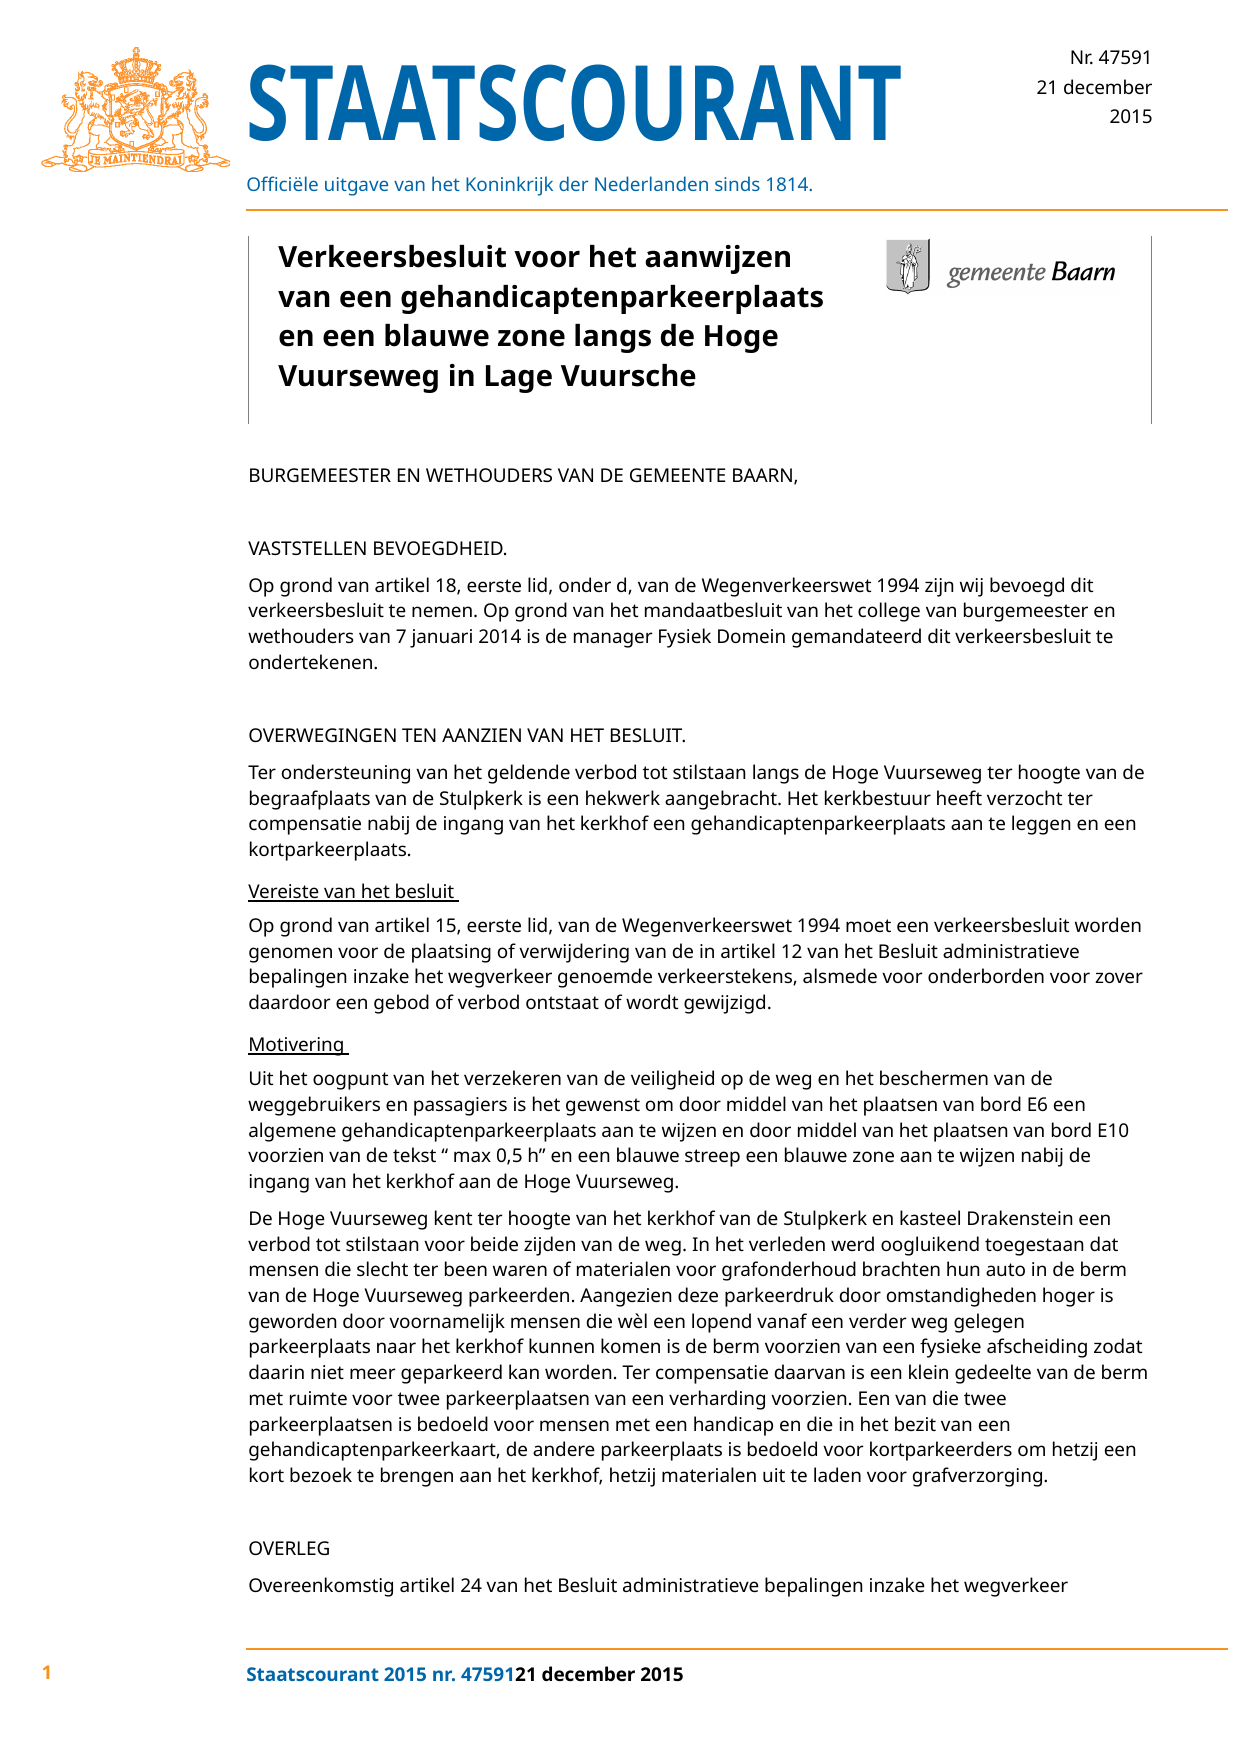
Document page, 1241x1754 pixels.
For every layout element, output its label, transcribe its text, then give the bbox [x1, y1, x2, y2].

text OVERLEG [248, 1536, 1152, 1561]
text Ter ondersteuning van het geldende verbod tot stilstaan langs de Hoge Vuurseweg ter hoogte van de begraafplaats van de Stulpkerk is een hekwerk aangebracht. Het kerkbestuur heeft verzocht ter compensatie nabij de ingang van het kerkhof een gehandicaptenparkeerplaats aan te leggen en een kortparkeerplaats. [248, 759, 1152, 862]
text Vereiste van het besluit [248, 878, 1152, 904]
text Motivering [248, 1031, 1152, 1057]
text Op grond van artikel 15, eerste lid, van de Wegenverkeerswet 1994 moet een verkeersbesluit worden genomen voor de plaatsing of verwijdering van de in artikel 12 van het Besluit administratieve bepalingen inzake het wegverkeer genoemde verkeerstekens, alsmede voor onderborden voor zover daardoor een gebod of verbod ontstaat of wordt gewijzigd. [248, 912, 1152, 1015]
picture [41, 47, 231, 172]
table_header Verkeersbesluit voor het aanwijzen van een gehandicaptenparkeerplaats en een blauwe zone langs de Hoge Vuurseweg in Lage Vuursche [249, 236, 850, 424]
text OVERWEGINGEN TEN AANZIEN VAN HET BESLUIT. [248, 722, 1152, 748]
text Op grond van artikel 18, eerste lid, onder d, van de Wegenverkeerswet 1994 zijn wij bevoegd dit verkeersbesluit te nemen. Op grond van het mandaatbesluit van het college van burgemeester en wethouders van 7 januari 2014 is de manager Fysiek Domein gemandateerd dit verkeersbesluit te ondertekenen. [248, 572, 1152, 675]
table_header [850, 236, 1151, 424]
picture [882, 236, 1119, 296]
text VASTSTELLEN BEVOEGDHEID. [248, 535, 1152, 561]
text De Hoge Vuurseweg kent ter hoogte van het kerkhof van de Stulpkerk en kasteel Drakenstein een verbod tot stilstaan voor beide zijden van de weg. In het verleden werd oogluikend toegestaan dat mensen die slecht ter been waren of materialen voor grafonderhoud brachten hun auto in de berm van de Hoge Vuurseweg parkeerden. Aangezien deze parkeerdruk door omstandigheden hoger is geworden door voornamelijk mensen die wèl een lopend vanaf een verder weg gelegen parkeerplaats naar het kerkhof kunnen komen is de berm voorzien van een fysieke afscheiding zodat daarin niet meer geparkeerd kan worden. Ter compensatie daarvan is een klein gedeelte van de berm met ruimte voor twee parkeerplaatsen van een verharding voorzien. Een van die twee parkeerplaatsen is bedoeld voor mensen met een handicap en die in het bezit van een gehandicaptenparkeerkaart, de andere parkeerplaats is bedoeld voor kortparkeerders om hetzij een kort bezoek te brengen aan het kerkhof, hetzij materialen uit te laden voor grafverzorging. [248, 1205, 1152, 1488]
text Uit het oogpunt van het verzekeren van de veiligheid op de weg en het beschermen van de weggebruikers en passagiers is het gewenst om door middel van het plaatsen van bord E6 een algemene gehandicaptenparkeerplaats aan te wijzen en door middel van het plaatsen van bord E10 voorzien van de tekst “ max 0,5 h” en een blauwe streep een blauwe zone aan te wijzen nabij de ingang van het kerkhof aan de Hoge Vuurseweg. [248, 1065, 1152, 1194]
text Overeenkomstig artikel 24 van het Besluit administratieve bepalingen inzake het wegverkeer [248, 1572, 1152, 1598]
text BURGEMEESTER EN WETHOUDERS VAN DE GEMEENTE BAARN, [248, 462, 1152, 488]
